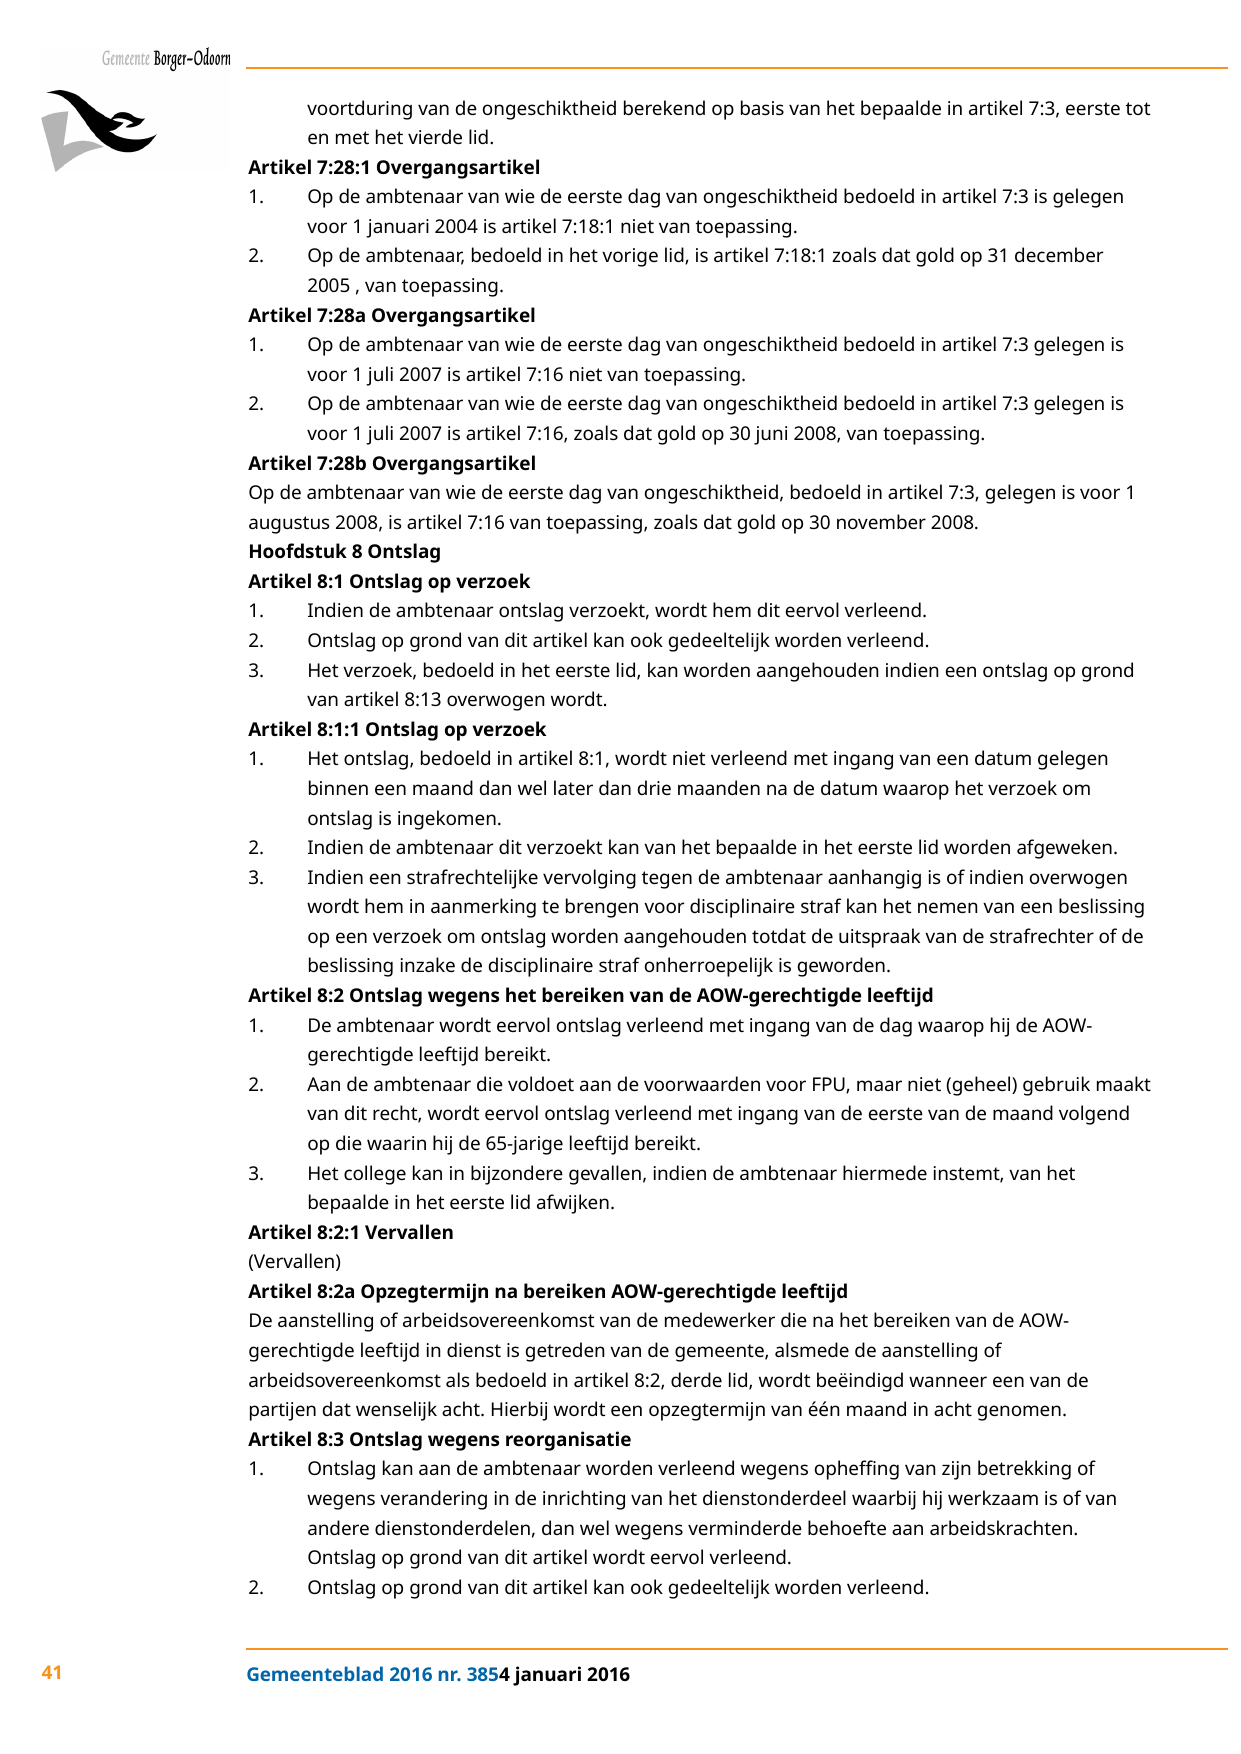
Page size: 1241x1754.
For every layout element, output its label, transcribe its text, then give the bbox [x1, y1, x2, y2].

list Ontslag kan aan de ambtenaar worden verleend wegens opheffing van zijn betrekking of wegens verandering in de inrichting van het dienstonderdeel waarbij hij werkzaam is of van andere dienstonderdelen, dan wel wegens verminderde behoefte aan arbeidskrachten. Ontslag op grond van dit artikel wordt eervol verleend. [248, 1456, 1152, 1570]
text Artikel 8:3 Ontslag wegens reorganisatie [248, 1426, 1152, 1452]
list Indien de ambtenaar ontslag verzoekt, wordt hem dit eervol verleend. [248, 598, 1152, 623]
list Op de ambtenaar van wie de eerste dag van ongeschiktheid bedoeld in artikel 7:3 gelegen is voor 1 juli 2007 is artikel 7:16 niet van toepassing. [248, 331, 1152, 387]
text De aanstelling of arbeidsovereenkomst van de medewerker die na het bereiken van de AOW-gerechtigde leeftijd in dienst is getreden van de gemeente, alsmede de aanstelling of arbeidsovereenkomst als bedoeld in artikel 8:2, derde lid, wordt beëindigd wanneer een van de partijen dat wenselijk acht. Hierbij wordt een opzegtermijn van één maand in acht genomen. [248, 1308, 1152, 1422]
list Aan de ambtenaar die voldoet aan de voorwaarden voor FPU, maar niet (geheel) gebruik maakt van dit recht, wordt eervol ontslag verleend met ingang van de eerste van de maand volgend op die waarin hij de 65-jarige leeftijd bereikt. [248, 1071, 1152, 1156]
text Artikel 7:28a Overgangsartikel [248, 302, 1152, 328]
text Artikel 8:1 Ontslag op verzoek [248, 568, 1152, 594]
text Artikel 8:1:1 Ontslag op verzoek [248, 716, 1152, 742]
list Indien de ambtenaar dit verzoekt kan van het bepaalde in het eerste lid worden afgeweken. [248, 834, 1152, 860]
list Op de ambtenaar, bedoeld in het vorige lid, is artikel 7:18:1 zoals dat gold op 31 december 2005 , van toepassing. [248, 243, 1152, 298]
list Ontslag op grond van dit artikel kan ook gedeeltelijk worden verleend. [248, 1574, 1152, 1600]
text Artikel 8:2:1 Vervallen [248, 1219, 1152, 1245]
text Artikel 8:2 Ontslag wegens het bereiken van de AOW-gerechtigde leeftijd [248, 982, 1152, 1008]
list Ontslag op grond van dit artikel kan ook gedeeltelijk worden verleend. [248, 627, 1152, 653]
list Het ontslag, bedoeld in artikel 8:1, wordt niet verleend met ingang van een datum gelegen binnen een maand dan wel later dan drie maanden na de datum waarop het verzoek om ontslag is ingekomen. [248, 746, 1152, 831]
list Op de ambtenaar van wie de eerste dag van ongeschiktheid bedoeld in artikel 7:3 gelegen is voor 1 juli 2007 is artikel 7:16, zoals dat gold op 30 juni 2008, van toepassing. [248, 391, 1152, 446]
text Artikel 7:28:1 Overgangsartikel [248, 154, 1152, 180]
list Het verzoek, bedoeld in het eerste lid, kan worden aangehouden indien een ontslag op grond van artikel 8:13 overwogen wordt. [248, 657, 1152, 712]
text Op de ambtenaar van wie de eerste dag van ongeschiktheid, bedoeld in artikel 7:3, gelegen is voor 1 augustus 2008, is artikel 7:16 van toepassing, zoals dat gold op 30 november 2008. [248, 479, 1152, 535]
list Het college kan in bijzondere gevallen, indien de ambtenaar hiermede instemt, van het bepaalde in het eerste lid afwijken. [248, 1160, 1152, 1215]
text Artikel 7:28b Overgangsartikel [248, 450, 1152, 476]
text (Vervallen) [248, 1248, 1152, 1274]
text Hoofdstuk 8 Ontslag [248, 538, 1152, 564]
text Artikel 8:2a Opzegtermijn na bereiken AOW-gerechtigde leeftijd [248, 1278, 1152, 1304]
list Op de ambtenaar van wie de eerste dag van ongeschiktheid bedoeld in artikel 7:3 is gelegen voor 1 januari 2004 is artikel 7:18:1 niet van toepassing. [248, 183, 1152, 239]
list Indien een strafrechtelijke vervolging tegen de ambtenaar aanhangig is of indien overwogen wordt hem in aanmerking te brengen voor disciplinaire straf kan het nemen van een beslissing op een verzoek om ontslag worden aangehouden totdat de uitspraak van de strafrechter of de beslissing inzake de disciplinaire straf onherroepelijk is geworden. [248, 864, 1152, 978]
picture [41, 47, 231, 172]
list De ambtenaar wordt eervol ontslag verleend met ingang van de dag waarop hij de AOW-gerechtigde leeftijd bereikt. [248, 1012, 1152, 1067]
list voortduring van de ongeschiktheid berekend op basis van het bepaalde in artikel 7:3, eerste tot en met het vierde lid. [248, 95, 1152, 150]
